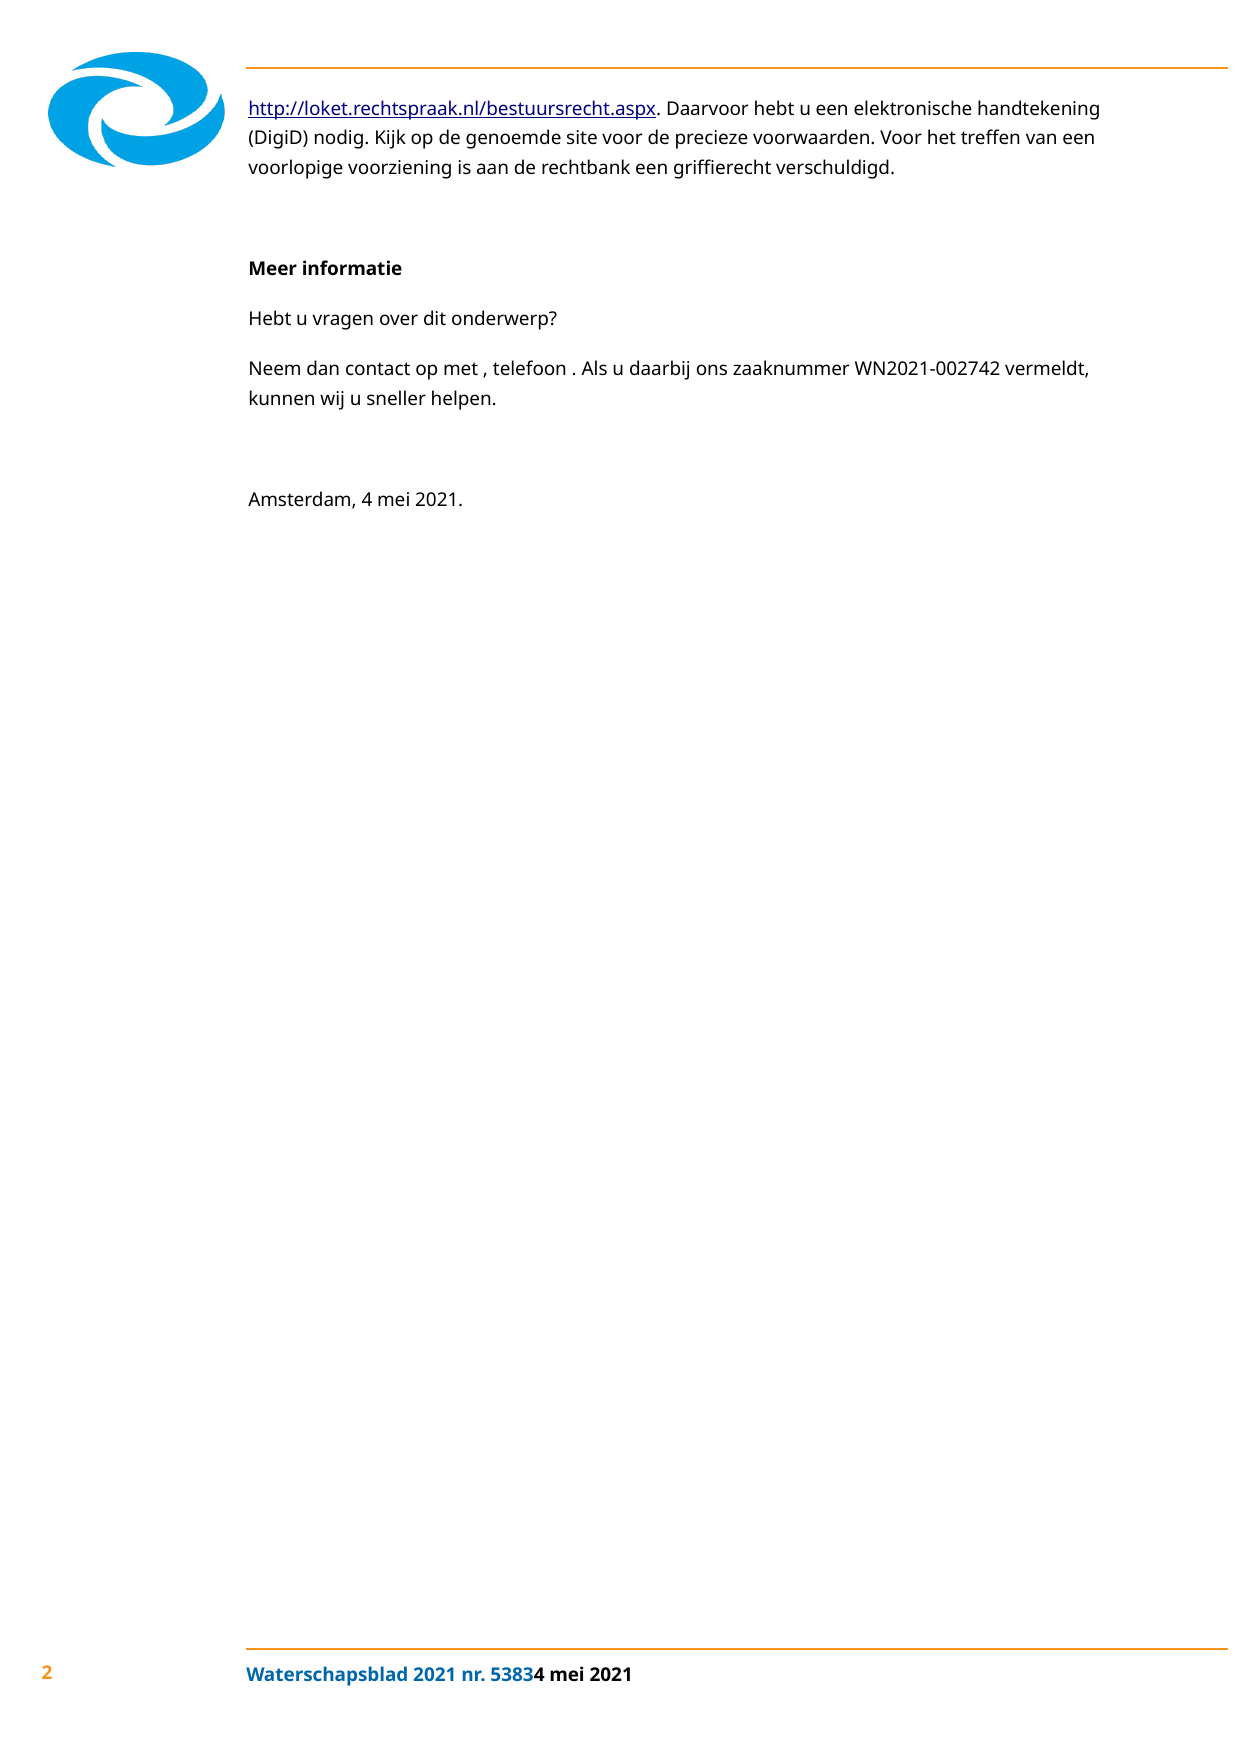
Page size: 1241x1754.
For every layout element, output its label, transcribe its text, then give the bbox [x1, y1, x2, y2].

text Neem dan contact op met , telefoon . Als u daarbij ons zaaknummer WN2021-002742 vermeldt, kunnen wij u sneller helpen. [248, 356, 1152, 411]
text Meer informatie [248, 255, 1152, 281]
picture [41, 47, 231, 172]
text Hebt u vragen over dit onderwerp? [248, 305, 1152, 331]
text Amsterdam, 4 mei 2021. [248, 486, 1152, 512]
text http://loket.rechtspraak.nl/bestuursrecht.aspx. Daarvoor hebt u een elektronische handtekening (DigiD) nodig. Kijk op de genoemde site voor de precieze voorwaarden. Voor het treffen van een voorlopige voorziening is aan de rechtbank een griffierecht verschuldigd. [248, 95, 1152, 180]
